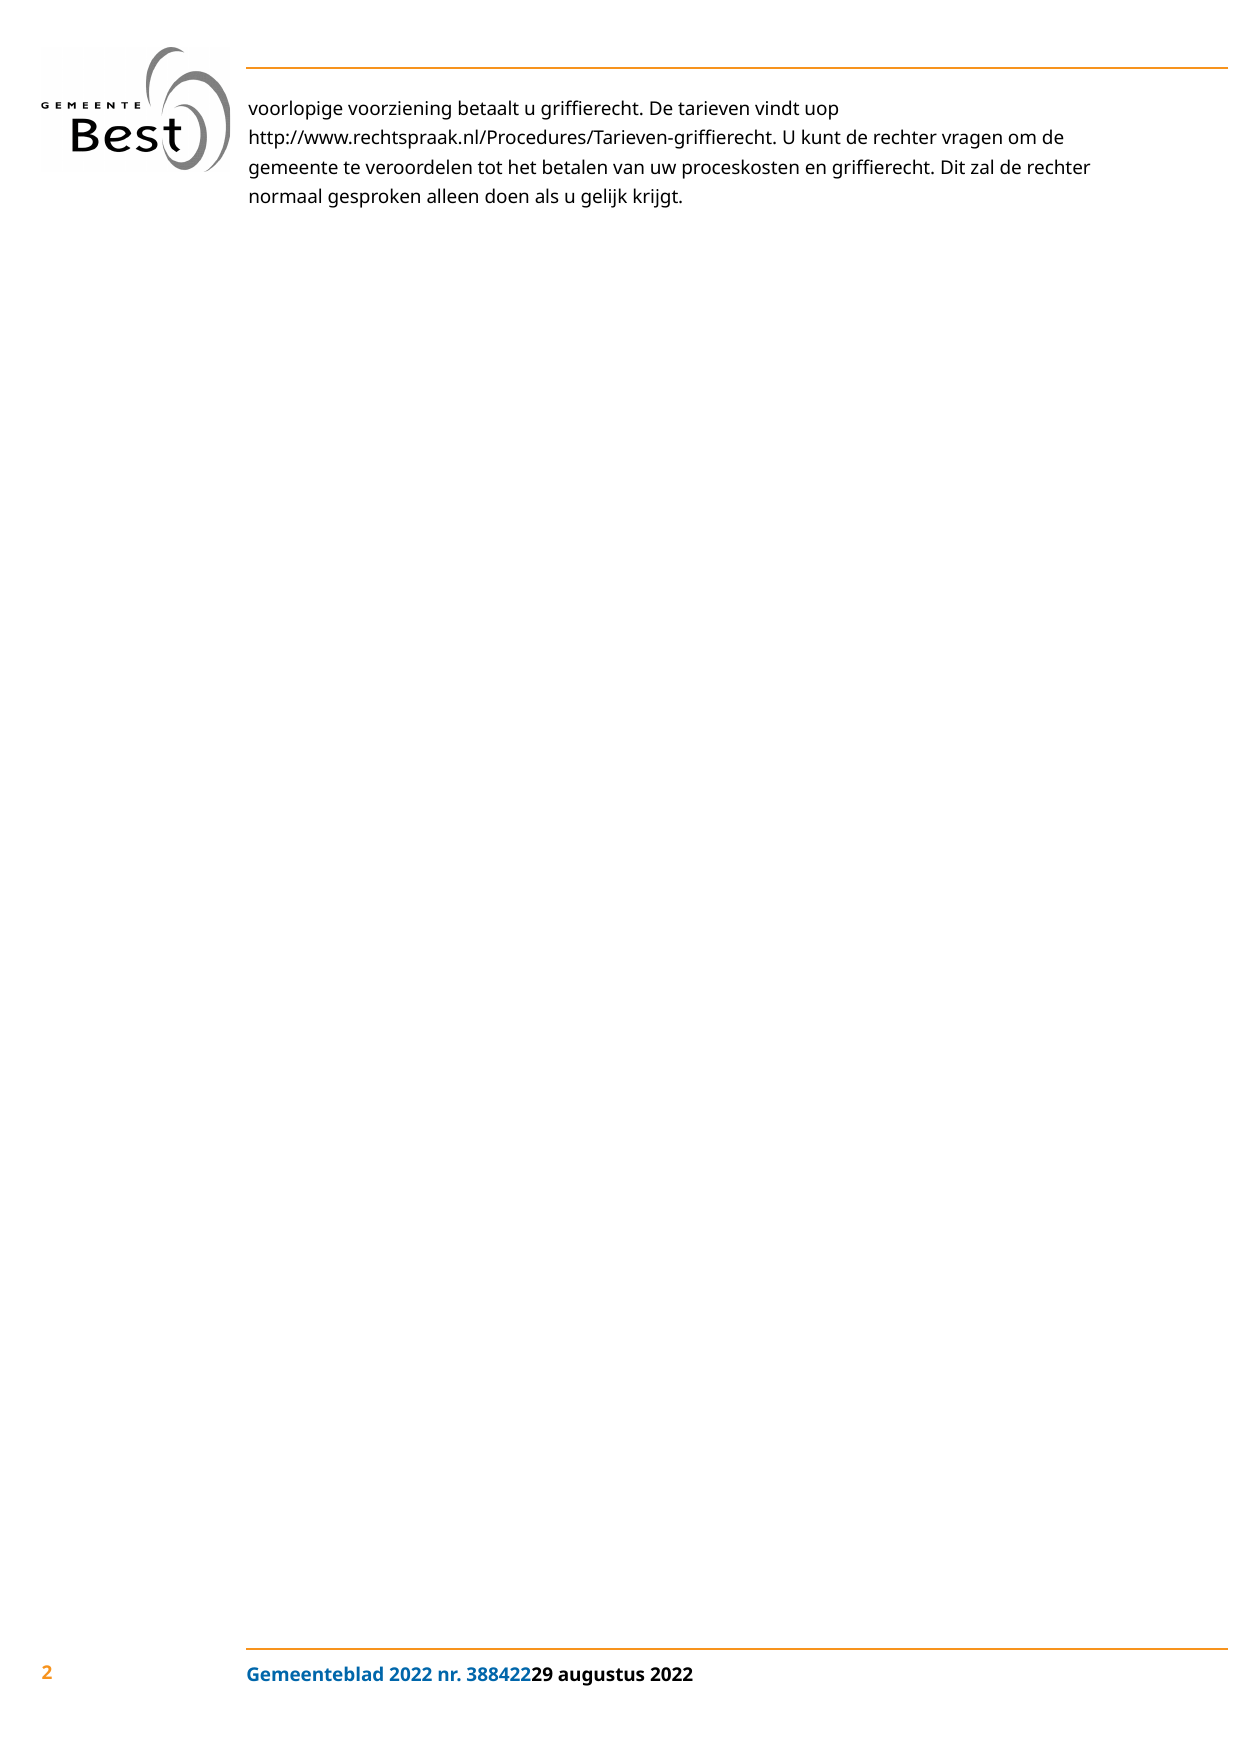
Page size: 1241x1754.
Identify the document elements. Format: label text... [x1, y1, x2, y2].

picture [41, 47, 231, 172]
text voorlopige voorziening betaalt u griffierecht. De tarieven vindt uop http://www.rechtspraak.nl/Procedures/Tarieven-griffierecht. U kunt de rechter vragen om de gemeente te veroordelen tot het betalen van uw proceskosten en griffierecht. Dit zal de rechter normaal gesproken alleen doen als u gelijk krijgt. [248, 95, 1152, 209]
